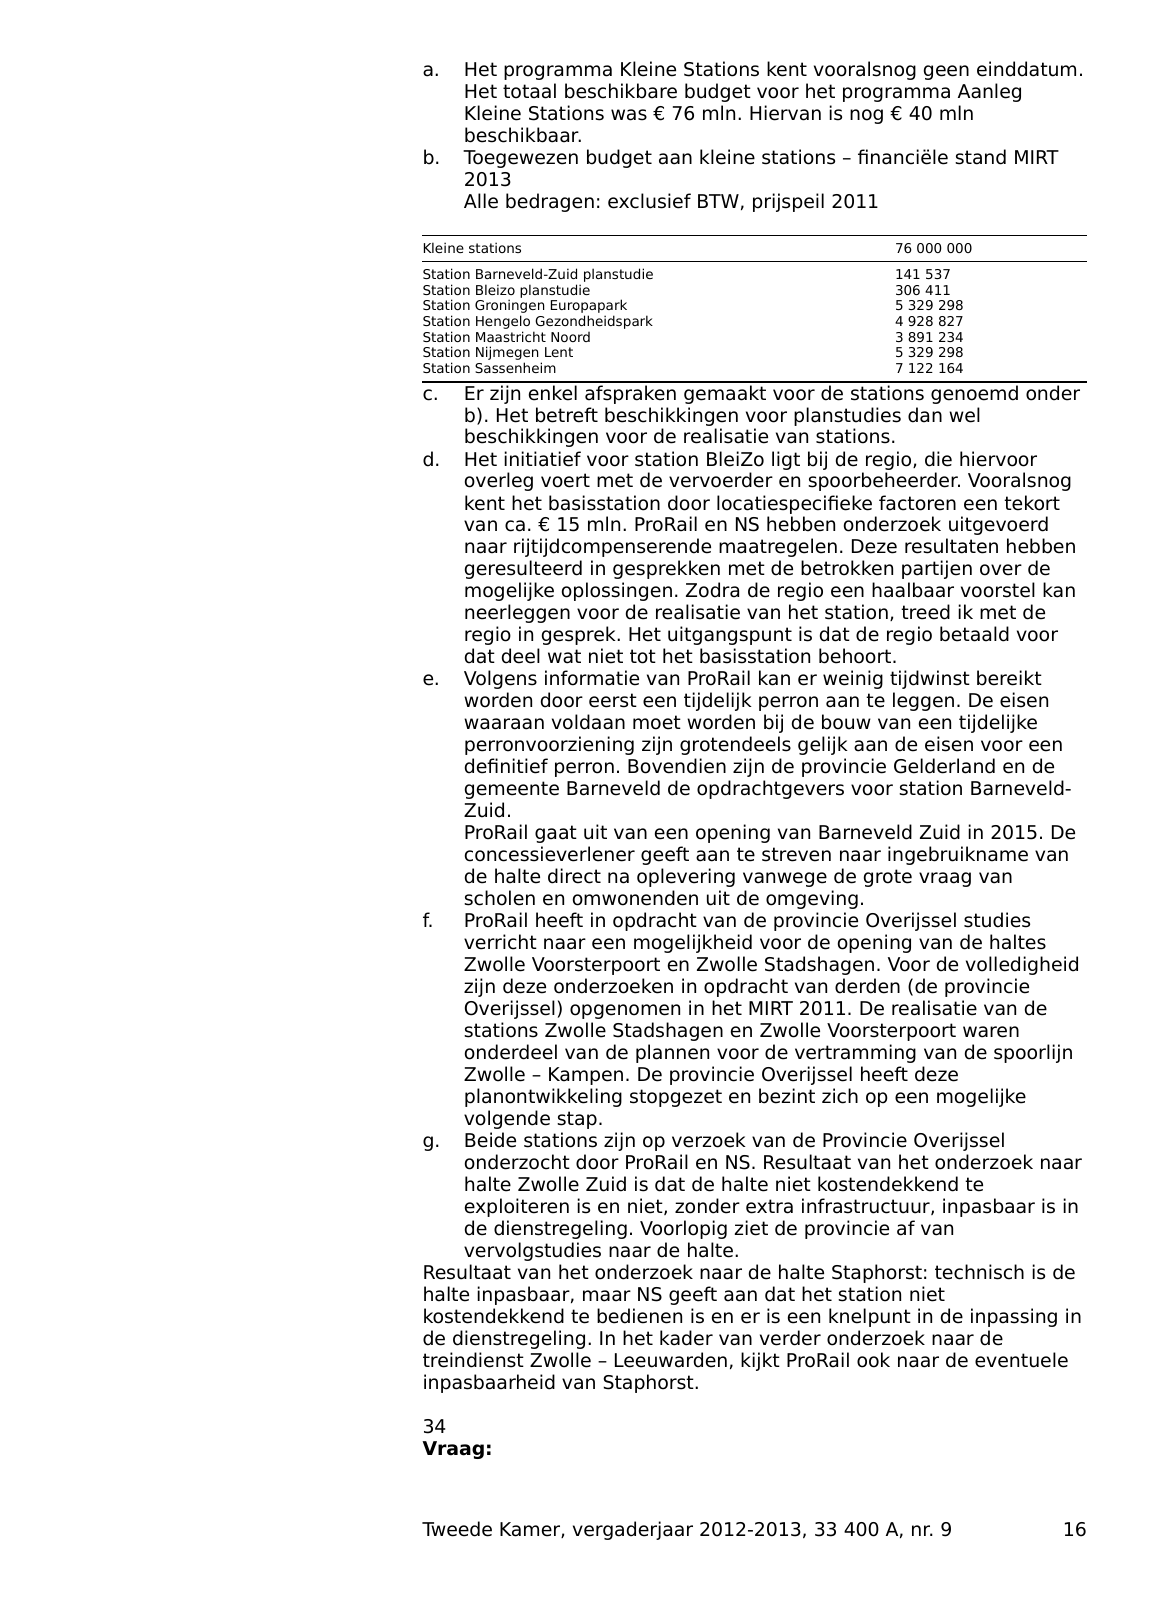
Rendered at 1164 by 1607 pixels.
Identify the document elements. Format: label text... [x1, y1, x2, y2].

text e. Volgens informatie van ProRail kan er weinig tijdwinst bereikt worden door eerst een tijdelijk perron aan te leggen. De eisen waaraan voldaan moet worden bij de bouw van een tijdelijke perronvoorziening zijn grotendeels gelijk aan de eisen voor een definitief perron. Bovendien zijn de provincie Gelderland en de gemeente Barneveld de opdrachtgevers voor station Barneveld-Zuid. [422, 668, 1087, 822]
text ProRail gaat uit van een opening van Barneveld Zuid in 2015. De concessieverlener geeft aan te streven naar ingebruikname van de halte direct na oplevering vanwege de grote vraag van scholen en omwonenden uit de omgeving. [464, 822, 1087, 910]
text 34 [422, 1416, 1087, 1438]
text Alle bedragen: exclusief BTW, prijspeil 2011 [464, 191, 1087, 213]
table_cell Station Barneveld-Zuid planstudie [422, 262, 889, 282]
table_cell 141 537 [889, 262, 1087, 282]
table_cell Station Maastricht Noord [422, 330, 889, 345]
table_header Kleine stations [422, 236, 889, 261]
table_header 76 000 000 [889, 236, 1087, 261]
table_cell 5 329 298 [889, 345, 1087, 361]
text c. Er zijn enkel afspraken gemaakt voor de stations genoemd onder b). Het betreft beschikkingen voor planstudies dan wel beschikkingen voor de realisatie van stations. [422, 383, 1087, 448]
table_cell 306 411 [889, 283, 1087, 298]
table_cell 3 891 234 [889, 330, 1087, 345]
table_cell Station Hengelo Gezondheidspark [422, 314, 889, 329]
text Resultaat van het onderzoek naar de halte Staphorst: technisch is de halte inpasbaar, maar NS geeft aan dat het station niet kostendekkend te bedienen is en er is een knelpunt in de inpassing in de dienstregeling. In het kader van verder onderzoek naar de treindienst Zwolle – Leeuwarden, kijkt ProRail ook naar de eventuele inpasbaarheid van Staphorst. [422, 1262, 1087, 1393]
text g. Beide stations zijn op verzoek van de Provincie Overijssel onderzocht door ProRail en NS. Resultaat van het onderzoek naar halte Zwolle Zuid is dat de halte niet kostendekkend te exploiteren is en niet, zonder extra infrastructuur, inpasbaar is in de dienstregeling. Voorlopig ziet de provincie af van vervolgstudies naar de halte. [422, 1130, 1087, 1262]
table_cell Station Nijmegen Lent [422, 345, 889, 361]
table_cell Station Bleizo planstudie [422, 283, 889, 298]
text b. Toegewezen budget aan kleine stations – financiële stand MIRT 2013 [422, 147, 1087, 191]
text Vraag: [422, 1438, 1087, 1460]
table_cell 4 928 827 [889, 314, 1087, 329]
text d. Het initiatief voor station BleiZo ligt bij de regio, die hiervoor overleg voert met de vervoerder en spoorbeheerder. Vooralsnog kent het basisstation door locatiespecifieke factoren een tekort van ca. € 15 mln. ProRail en NS hebben onderzoek uitgevoerd naar rijtijdcompenserende maatregelen. Deze resultaten hebben geresulteerd in gesprekken met de betrokken partijen over de mogelijke oplossingen. Zodra de regio een haalbaar voorstel kan neerleggen voor de realisatie van het station, treed ik met de regio in gesprek. Het uitgangspunt is dat de regio betaald voor dat deel wat niet tot het basisstation behoort. [422, 448, 1087, 668]
table_cell 5 329 298 [889, 298, 1087, 314]
table_cell Station Sassenheim [422, 361, 889, 381]
text a. Het programma Kleine Stations kent vooralsnog geen einddatum. Het totaal beschikbare budget voor het programma Aanleg Kleine Stations was € 76 mln. Hiervan is nog € 40 mln beschikbaar. [422, 59, 1087, 147]
text f. ProRail heeft in opdracht van de provincie Overijssel studies verricht naar een mogelijkheid voor de opening van de haltes Zwolle Voorsterpoort en Zwolle Stadshagen. Voor de volledigheid zijn deze onderzoeken in opdracht van derden (de provincie Overijssel) opgenomen in het MIRT 2011. De realisatie van de stations Zwolle Stadshagen en Zwolle Voorsterpoort waren onderdeel van de plannen voor de vertramming van de spoorlijn Zwolle – Kampen. De provincie Overijssel heeft deze planontwikkeling stopgezet en bezint zich op een mogelijke volgende stap. [422, 910, 1087, 1130]
table_cell 7 122 164 [889, 361, 1087, 381]
table_cell Station Groningen Europapark [422, 298, 889, 314]
